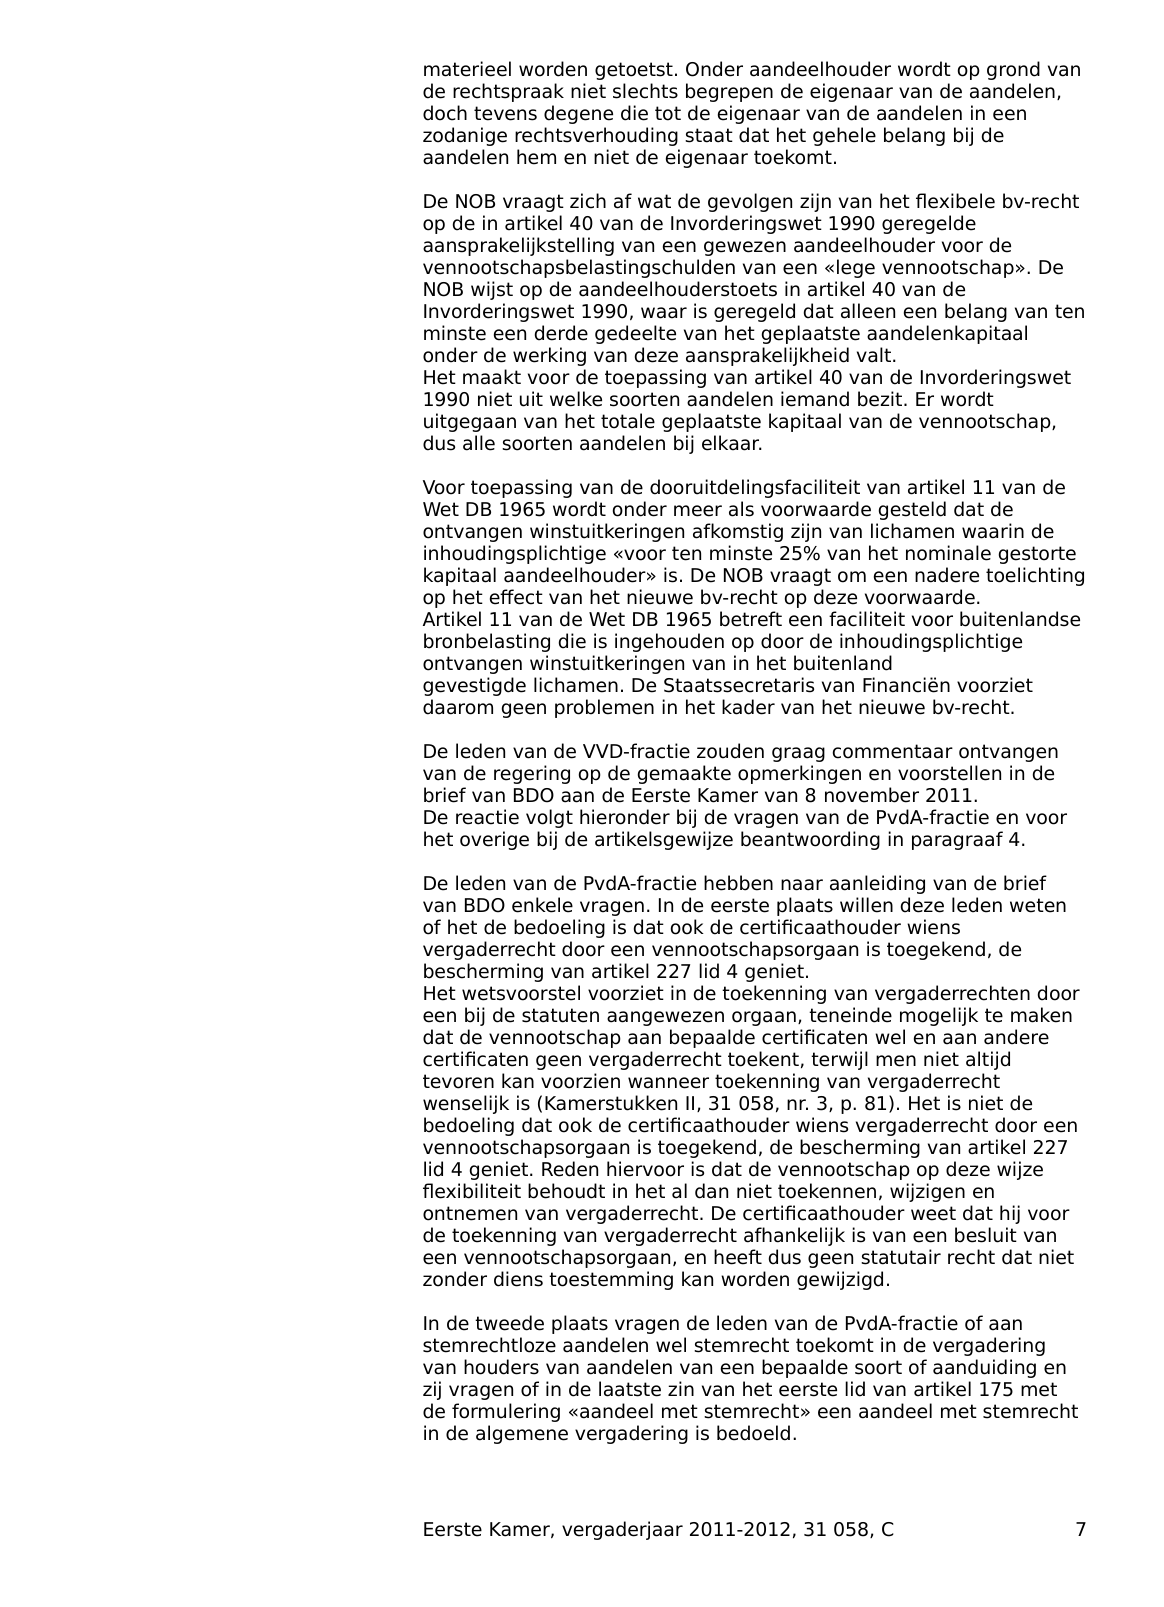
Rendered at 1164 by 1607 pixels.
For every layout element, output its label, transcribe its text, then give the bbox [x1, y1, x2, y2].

text De leden van de VVD-fractie zouden graag commentaar ontvangen van de regering op de gemaakte opmerkingen en voorstellen in de brief van BDO aan de Eerste Kamer van 8 november 2011. [422, 741, 1087, 807]
text De reactie volgt hieronder bij de vragen van de PvdA-fractie en voor het overige bij de artikelsgewijze beantwoording in paragraaf 4. [422, 807, 1087, 851]
text Het wetsvoorstel voorziet in de toekenning van vergaderrechten door een bij de statuten aangewezen orgaan, teneinde mogelijk te maken dat de vennootschap aan bepaalde certificaten wel en aan andere certificaten geen vergaderrecht toekent, terwijl men niet altijd tevoren kan voorzien wanneer toekenning van vergaderrecht wenselijk is (Kamerstukken II, 31 058, nr. 3, p. 81). Het is niet de bedoeling dat ook de certificaathouder wiens vergaderrecht door een vennootschapsorgaan is toegekend, de bescherming van artikel 227 lid 4 geniet. Reden hiervoor is dat de vennootschap op deze wijze flexibiliteit behoudt in het al dan niet toekennen, wijzigen en ontnemen van vergaderrecht. De certificaathouder weet dat hij voor de toekenning van vergaderrecht afhankelijk is van een besluit van een vennootschapsorgaan, en heeft dus geen statutair recht dat niet zonder diens toestemming kan worden gewijzigd. [422, 983, 1087, 1291]
text materieel worden getoetst. Onder aandeelhouder wordt op grond van de rechtspraak niet slechts begrepen de eigenaar van de aandelen, doch tevens degene die tot de eigenaar van de aandelen in een zodanige rechtsverhouding staat dat het gehele belang bij de aandelen hem en niet de eigenaar toekomt. [422, 59, 1087, 169]
text In de tweede plaats vragen de leden van de PvdA-fractie of aan stemrechtloze aandelen wel stemrecht toekomt in de vergadering van houders van aandelen van een bepaalde soort of aanduiding en zij vragen of in de laatste zin van het eerste lid van artikel 175 met de formulering «aandeel met stemrecht» een aandeel met stemrecht in de algemene vergadering is bedoeld. [422, 1313, 1087, 1445]
text Voor toepassing van de dooruitdelingsfaciliteit van artikel 11 van de Wet DB 1965 wordt onder meer als voorwaarde gesteld dat de ontvangen winstuitkeringen afkomstig zijn van lichamen waarin de inhoudingsplichtige «voor ten minste 25% van het nominale gestorte kapitaal aandeelhouder» is. De NOB vraagt om een nadere toelichting op het effect van het nieuwe bv-recht op deze voorwaarde. [422, 477, 1087, 609]
text Het maakt voor de toepassing van artikel 40 van de Invorderingswet 1990 niet uit welke soorten aandelen iemand bezit. Er wordt uitgegaan van het totale geplaatste kapitaal van de vennootschap, dus alle soorten aandelen bij elkaar. [422, 367, 1087, 455]
text Artikel 11 van de Wet DB 1965 betreft een faciliteit voor buitenlandse bronbelasting die is ingehouden op door de inhoudingsplichtige ontvangen winstuitkeringen van in het buitenland gevestigde lichamen. De Staatssecretaris van Financiën voorziet daarom geen problemen in het kader van het nieuwe bv-recht. [422, 609, 1087, 719]
text De NOB vraagt zich af wat de gevolgen zijn van het flexibele bv-recht op de in artikel 40 van de Invorderingswet 1990 geregelde aansprakelijkstelling van een gewezen aandeelhouder voor de vennootschapsbelastingschulden van een «lege vennootschap». De NOB wijst op de aandeelhouderstoets in artikel 40 van de Invorderingswet 1990, waar is geregeld dat alleen een belang van ten minste een derde gedeelte van het geplaatste aandelenkapitaal onder de werking van deze aansprakelijkheid valt. [422, 191, 1087, 367]
text De leden van de PvdA-fractie hebben naar aanleiding van de brief van BDO enkele vragen. In de eerste plaats willen deze leden weten of het de bedoeling is dat ook de certificaathouder wiens vergaderrecht door een vennootschapsorgaan is toegekend, de bescherming van artikel 227 lid 4 geniet. [422, 873, 1087, 983]
